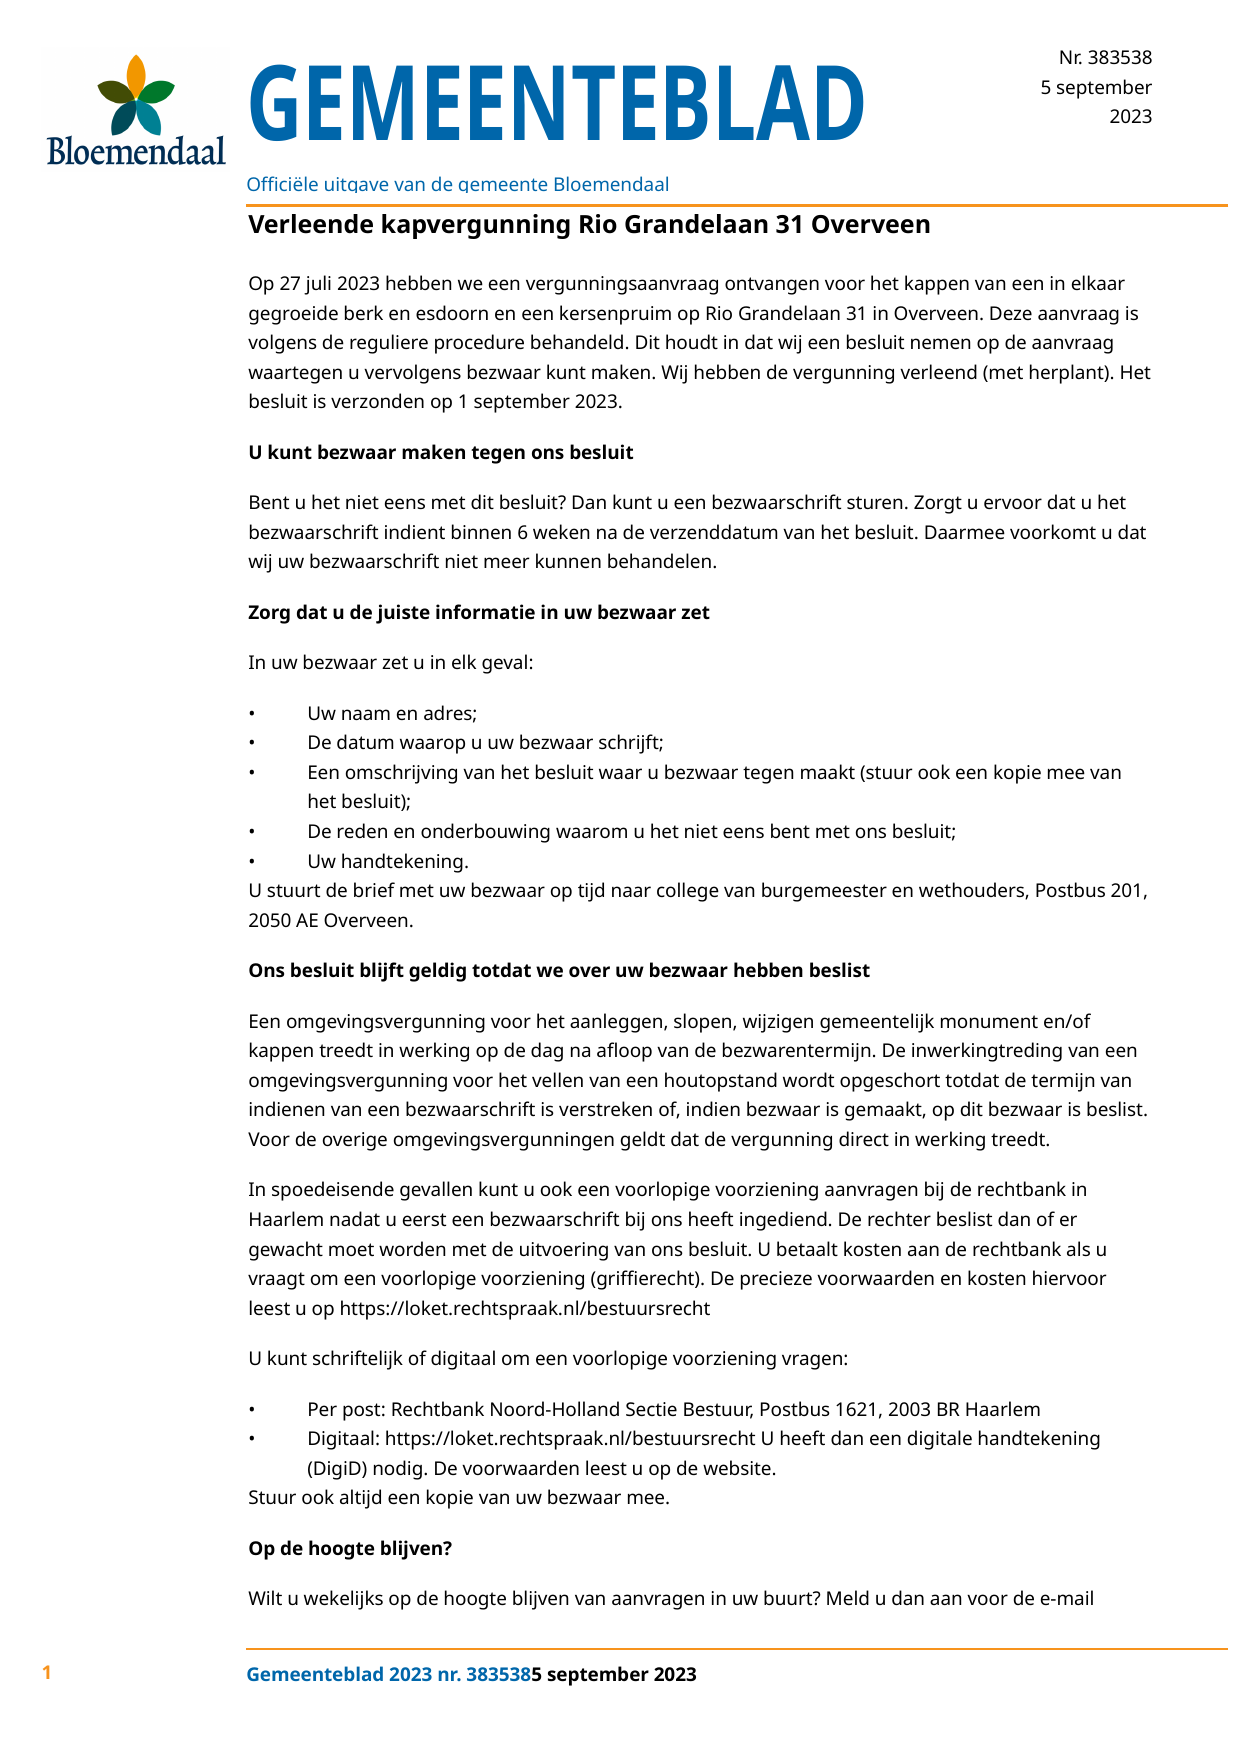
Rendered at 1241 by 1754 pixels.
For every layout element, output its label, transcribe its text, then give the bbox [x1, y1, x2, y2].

list Een omschrijving van het besluit waar u bezwaar tegen maakt (stuur ook een kopie mee van het besluit); [248, 759, 1152, 814]
text Ons besluit blijft geldig totdat we over uw bezwaar hebben beslist [248, 957, 1152, 983]
text Bent u het niet eens met dit besluit? Dan kunt u een bezwaarschrift sturen. Zorgt u ervoor dat u het bezwaarschrift indient binnen 6 weken na de verzenddatum van het besluit. Daarmee voorkomt u dat wij uw bezwaarschrift niet meer kunnen behandelen. [248, 489, 1152, 574]
text Verleende kapvergunning Rio Grandelaan 31 Overveen [248, 207, 1152, 241]
text Wilt u wekelijks op de hoogte blijven van aanvragen in uw buurt? Meld u dan aan voor de e-mail [248, 1585, 1152, 1611]
text Op 27 juli 2023 hebben we een vergunningsaanvraag ontvangen voor het kappen van een in elkaar gegroeide berk en esdoorn en een kersenpruim op Rio Grandelaan 31 in Overveen. Deze aanvraag is volgens de reguliere procedure behandeld. Dit houdt in dat wij een besluit nemen op de aanvraag waartegen u vervolgens bezwaar kunt maken. Wij hebben de vergunning verleend (met herplant). Het besluit is verzonden op 1 september 2023. [248, 270, 1152, 414]
list Uw handtekening. [248, 848, 1152, 873]
picture [41, 47, 231, 172]
text Een omgevingsvergunning voor het aanleggen, slopen, wijzigen gemeentelijk monument en/of kappen treedt in werking op de dag na afloop van de bezwarentermijn. De inwerkingtreding van een omgevingsvergunning voor het vellen van een houtopstand wordt opgeschort totdat de termijn van indienen van een bezwaarschrift is verstreken of, indien bezwaar is gemaakt, op dit bezwaar is beslist. Voor de overige omgevingsvergunningen geldt dat de vergunning direct in werking treedt. [248, 1008, 1152, 1152]
text Stuur ook altijd een kopie van uw bezwaar mee. [248, 1484, 1152, 1510]
list Per post: Rechtbank Noord-Holland Sectie Bestuur, Postbus 1621, 2003 BR Haarlem [248, 1396, 1152, 1421]
text Op de hoogte blijven? [248, 1535, 1152, 1561]
list De datum waarop u uw bezwaar schrijft; [248, 729, 1152, 755]
list Uw naam en adres; [248, 700, 1152, 726]
text U kunt bezwaar maken tegen ons besluit [248, 439, 1152, 465]
text U stuurt de brief met uw bezwaar op tijd naar college van burgemeester en wethouders, Postbus 201, 2050 AE Overveen. [248, 877, 1152, 933]
list De reden en onderbouwing waarom u het niet eens bent met ons besluit; [248, 818, 1152, 844]
list Digitaal: https://loket.rechtspraak.nl/bestuursrecht U heeft dan een digitale handtekening (DigiD) nodig. De voorwaarden leest u op de website. [248, 1425, 1152, 1481]
text U kunt schriftelijk of digitaal om een voorlopige voorziening vragen: [248, 1345, 1152, 1371]
text In spoedeisende gevallen kunt u ook een voorlopige voorziening aanvragen bij de rechtbank in Haarlem nadat u eerst een bezwaarschrift bij ons heeft ingediend. De rechter beslist dan of er gewacht moet worden met de uitvoering van ons besluit. U betaalt kosten aan de rechtbank als u vraagt om een voorlopige voorziening (griffierecht). De precieze voorwaarden en kosten hiervoor leest u op https://loket.rechtspraak.nl/bestuursrecht [248, 1177, 1152, 1321]
text Zorg dat u de juiste informatie in uw bezwaar zet [248, 599, 1152, 625]
text In uw bezwaar zet u in elk geval: [248, 649, 1152, 675]
